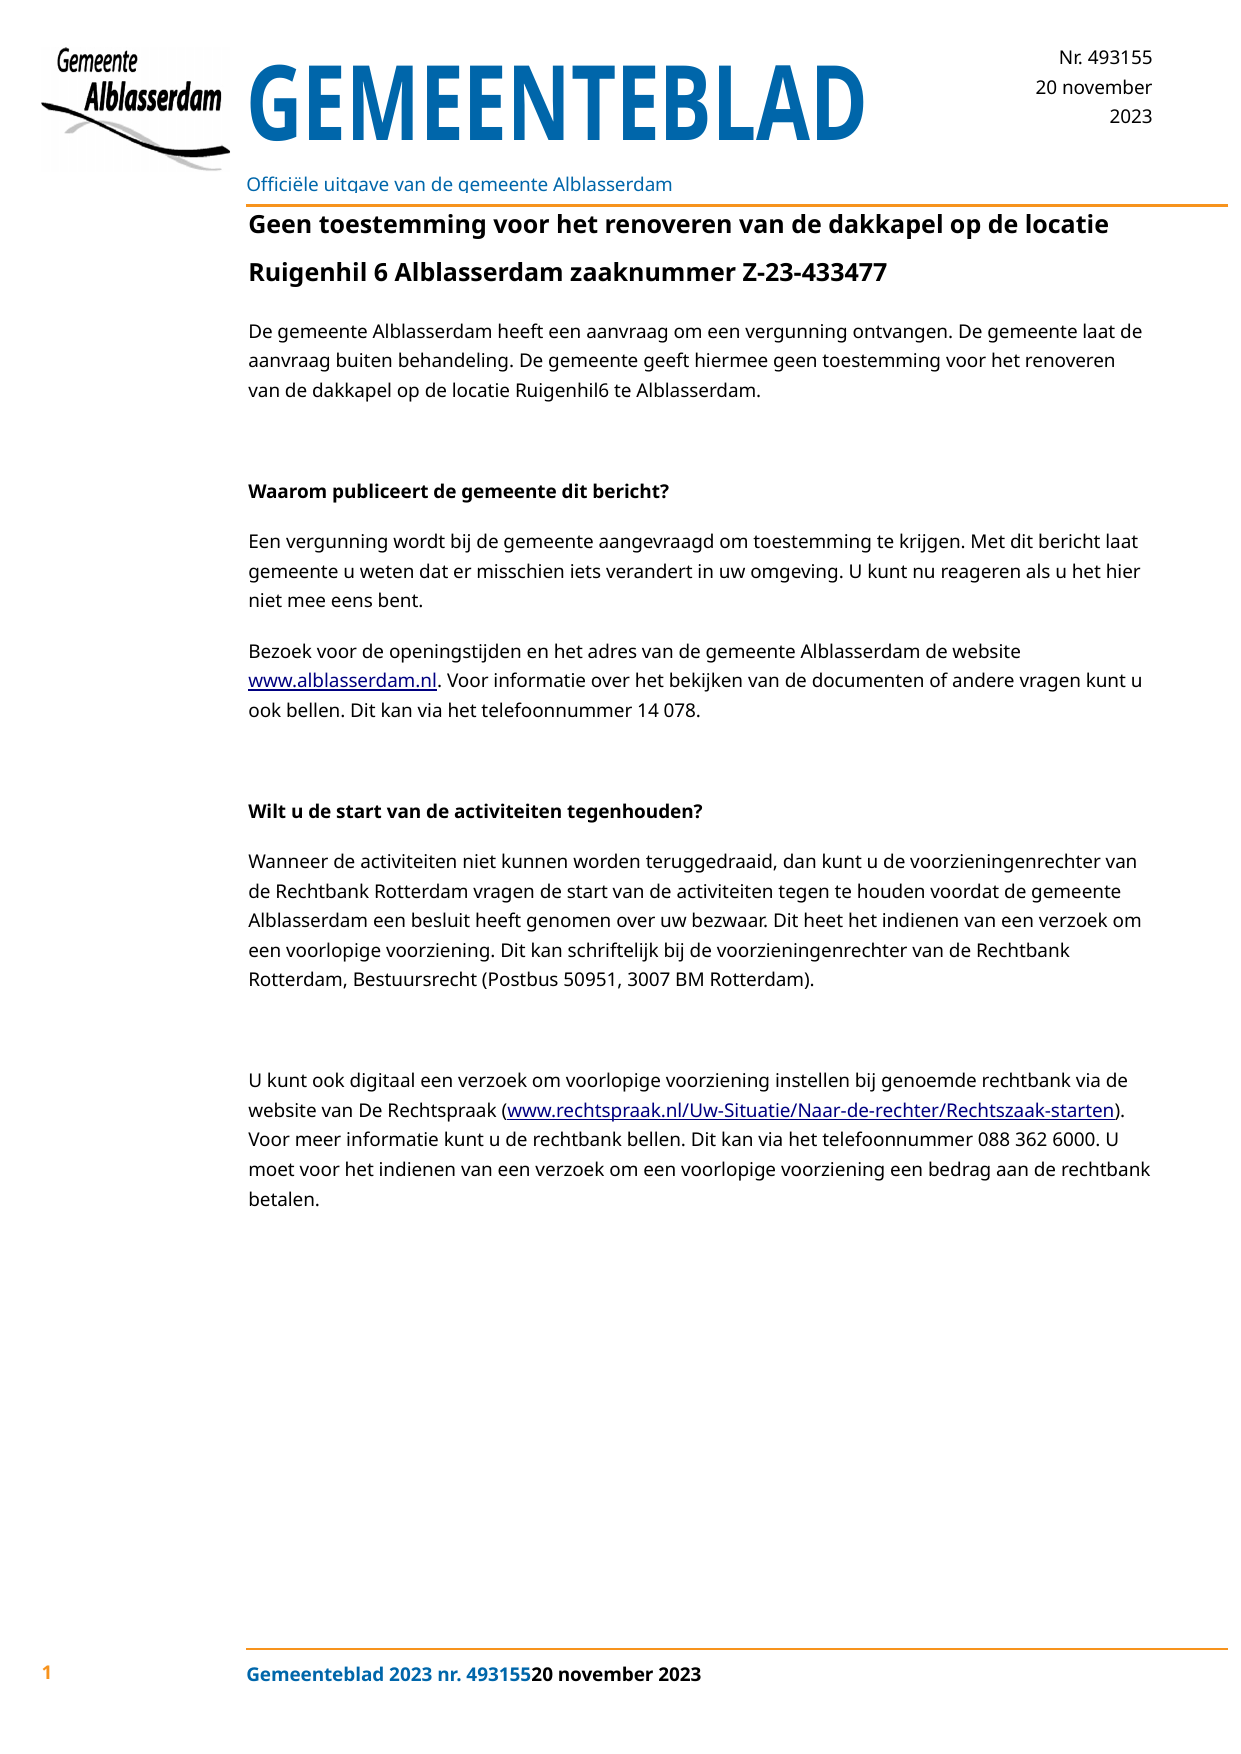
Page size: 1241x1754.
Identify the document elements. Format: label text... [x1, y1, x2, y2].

text Bezoek voor de openingstijden en het adres van de gemeente Alblasserdam de website www.alblasserdam.nl. Voor informatie over het bekijken van de documenten of andere vragen kunt u ook bellen. Dit kan via het telefoonnummer 14 078. [248, 638, 1152, 723]
text U kunt ook digitaal een verzoek om voorlopige voorziening instellen bij genoemde rechtbank via de website van De Rechtspraak (www.rechtspraak.nl/Uw-Situatie/Naar-de-rechter/Rechtszaak-starten). Voor meer informatie kunt u de rechtbank bellen. Dit kan via het telefoonnummer 088 362 6000. U moet voor het indienen van een verzoek om een voorlopige voorziening een bedrag aan de rechtbank betalen. [248, 1067, 1152, 1212]
text Waarom publiceert de gemeente dit bericht? [248, 478, 1152, 504]
text Geen toestemming voor het renoveren van de dakkapel op de locatie Ruigenhil 6 Alblasserdam zaaknummer Z-23-433477 [248, 207, 1152, 288]
picture [41, 47, 231, 172]
text Wilt u de start van de activiteiten tegenhouden? [248, 798, 1152, 824]
text De gemeente Alblasserdam heeft een aanvraag om een vergunning ontvangen. De gemeente laat de aanvraag buiten behandeling. De gemeente geeft hiermee geen toestemming voor het renoveren van de dakkapel op de locatie Ruigenhil6 te Alblasserdam. [248, 318, 1152, 403]
text Wanneer de activiteiten niet kunnen worden teruggedraaid, dan kunt u de voorzieningenrechter van de Rechtbank Rotterdam vragen de start van de activiteiten tegen te houden voordat de gemeente Alblasserdam een besluit heeft genomen over uw bezwaar. Dit heet het indienen van een verzoek om een voorlopige voorziening. Dit kan schriftelijk bij de voorzieningenrechter van de Rechtbank Rotterdam, Bestuursrecht (Postbus 50951, 3007 BM Rotterdam). [248, 848, 1152, 992]
text Een vergunning wordt bij de gemeente aangevraagd om toestemming te krijgen. Met dit bericht laat gemeente u weten dat er misschien iets verandert in uw omgeving. U kunt nu reageren als u het hier niet mee eens bent. [248, 528, 1152, 613]
